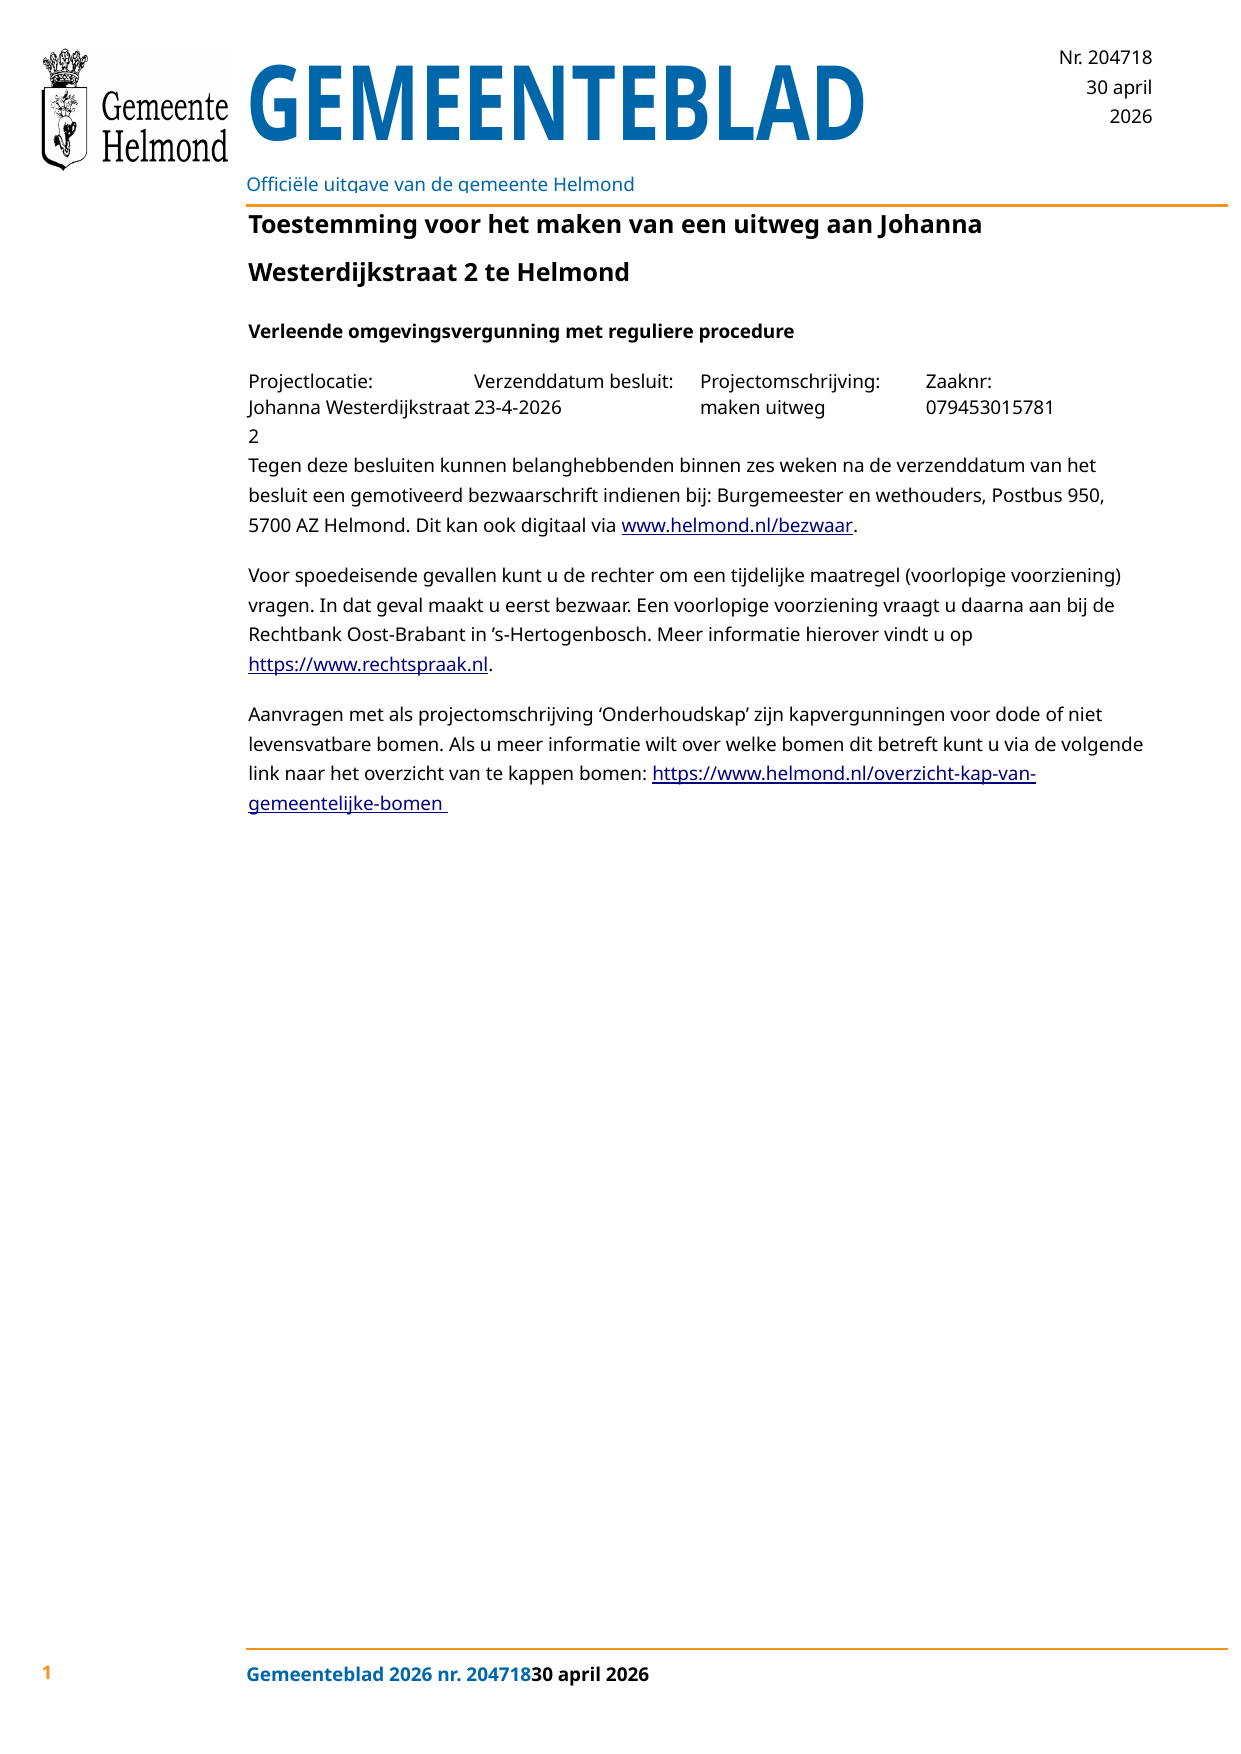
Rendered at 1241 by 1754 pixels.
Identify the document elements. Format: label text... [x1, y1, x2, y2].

table_cell Johanna Westerdijkstraat 2 [248, 394, 474, 449]
table_header Verzenddatum besluit: [474, 369, 700, 394]
text Toestemming voor het maken van een uitweg aan Johanna Westerdijkstraat 2 te Helmond [248, 207, 1152, 288]
table_cell 079453015781 [926, 394, 1152, 449]
table_cell 23-4-2026 [474, 394, 700, 449]
text Tegen deze besluiten kunnen belanghebbenden binnen zes weken na de verzenddatum van het besluit een gemotiveerd bezwaarschrift indienen bij: Burgemeester en wethouders, Postbus 950, 5700 AZ Helmond. Dit kan ook digitaal via www.helmond.nl/bezwaar. [248, 453, 1152, 538]
table_header Projectomschrijving: [700, 369, 926, 394]
table_header Zaaknr: [926, 369, 1152, 394]
text Voor spoedeisende gevallen kunt u de rechter om een tijdelijke maatregel (voorlopige voorziening) vragen. In dat geval maakt u eerst bezwaar. Een voorlopige voorziening vraagt u daarna aan bij de Rechtbank Oost-Brabant in ’s-Hertogenbosch. Meer informatie hierover vindt u op https://www.rechtspraak.nl. [248, 562, 1152, 677]
text Verleende omgevingsvergunning met reguliere procedure [248, 318, 1152, 344]
text Aanvragen met als projectomschrijving ‘Onderhoudskap’ zijn kapvergunningen voor dode of niet levensvatbare bomen. Als u meer informatie wilt over welke bomen dit betreft kunt u via de volgende link naar het overzicht van te kappen bomen: https://www.helmond.nl/overzicht-kap-van-gemeentelijke-bomen [248, 701, 1152, 816]
picture [41, 47, 231, 172]
table_header Projectlocatie: [248, 369, 474, 394]
table_cell maken uitweg [700, 394, 926, 449]
